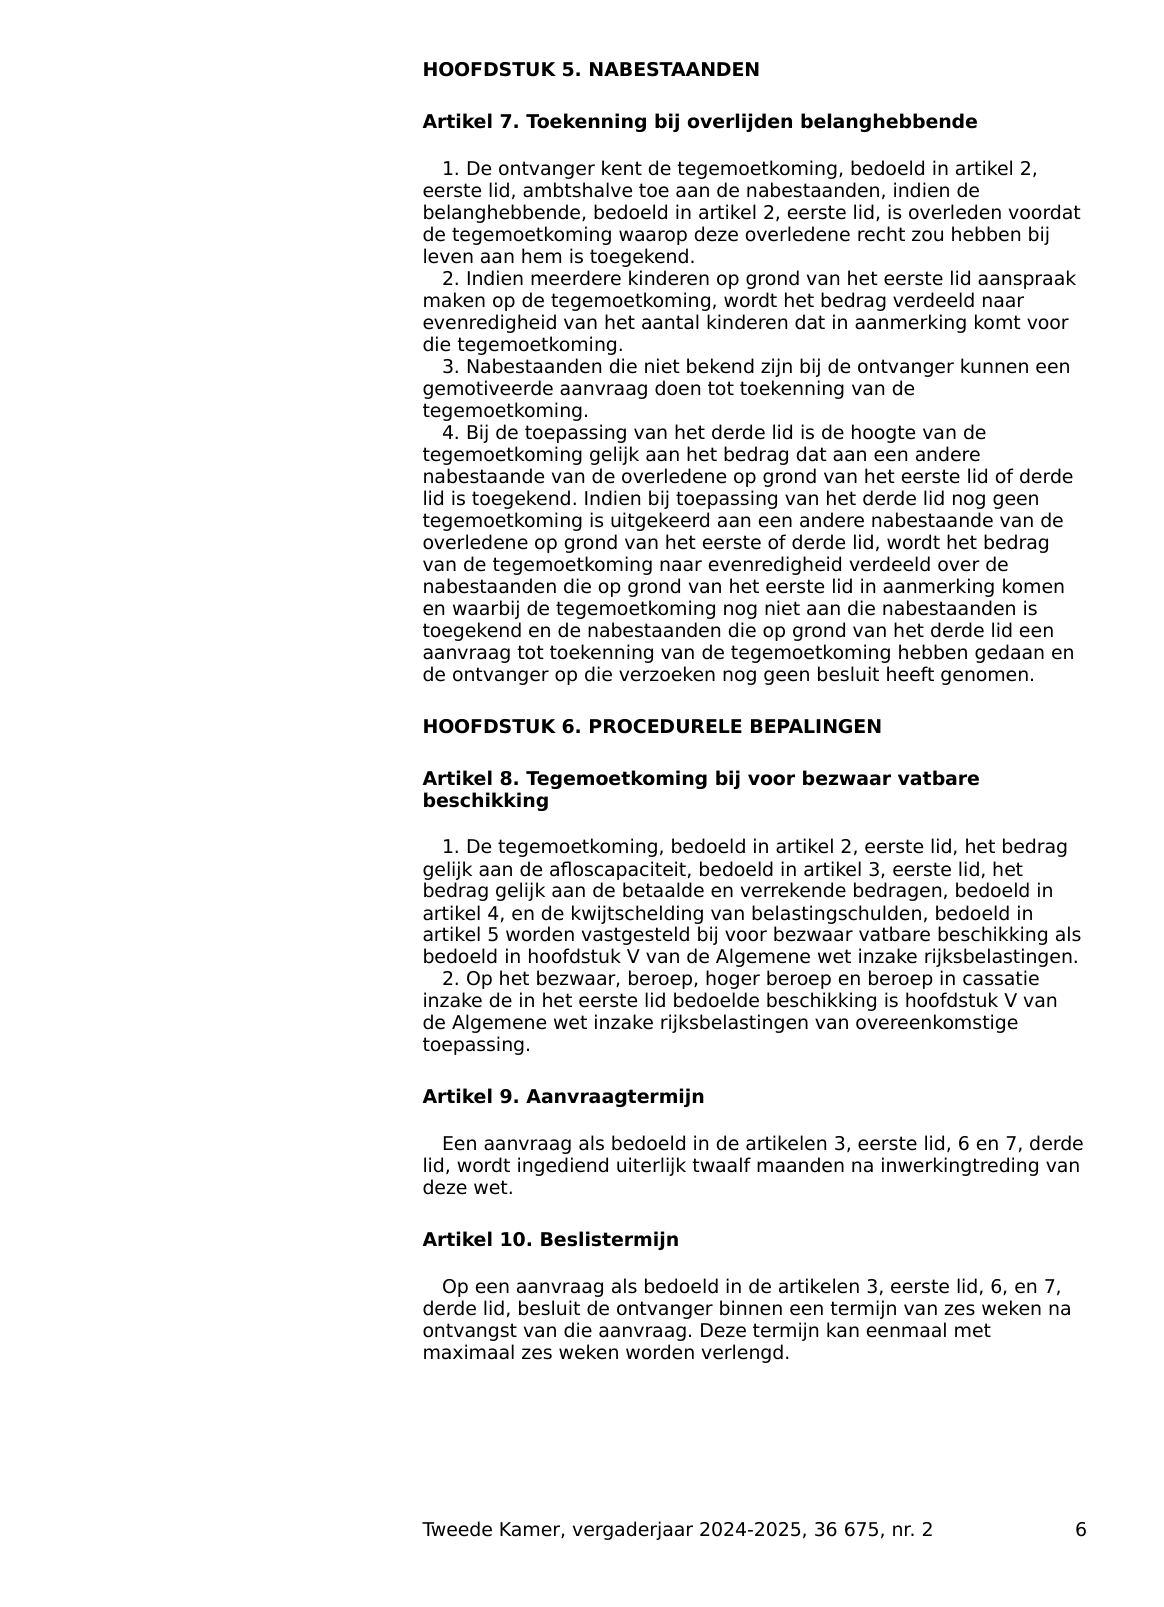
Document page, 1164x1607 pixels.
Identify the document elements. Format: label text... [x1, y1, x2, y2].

subtitle Artikel 7. Toekenning bij overlijden belanghebbende [422, 111, 1087, 133]
text Een aanvraag als bedoeld in de artikelen 3, eerste lid, 6 en 7, derde lid, wordt ingediend uiterlijk twaalf maanden na inwerkingtreding van deze wet. [422, 1133, 1087, 1199]
subtitle Artikel 10. Beslistermijn [422, 1229, 1087, 1251]
subtitle Artikel 9. Aanvraagtermijn [422, 1086, 1087, 1108]
subtitle HOOFDSTUK 5. NABESTAANDEN [422, 59, 1087, 81]
subtitle HOOFDSTUK 6. PROCEDURELE BEPALINGEN [422, 716, 1087, 737]
text 1. De tegemoetkoming, bedoeld in artikel 2, eerste lid, het bedrag gelijk aan de afloscapaciteit, bedoeld in artikel 3, eerste lid, het bedrag gelijk aan de betaalde en verrekende bedragen, bedoeld in artikel 4, en de kwijtschelding van belastingschulden, bedoeld in artikel 5 worden vastgesteld bij voor bezwaar vatbare beschikking als bedoeld in hoofdstuk V van de Algemene wet inzake rijksbelastingen. [422, 836, 1087, 968]
text 1. De ontvanger kent de tegemoetkoming, bedoeld in artikel 2, eerste lid, ambtshalve toe aan de nabestaanden, indien de belanghebbende, bedoeld in artikel 2, eerste lid, is overleden voordat de tegemoetkoming waarop deze overledene recht zou hebben bij leven aan hem is toegekend. [422, 158, 1087, 268]
text 4. Bij de toepassing van het derde lid is de hoogte van de tegemoetkoming gelijk aan het bedrag dat aan een andere nabestaande van de overledene op grond van het eerste lid of derde lid is toegekend. Indien bij toepassing van het derde lid nog geen tegemoetkoming is uitgekeerd aan een andere nabestaande van de overledene op grond van het eerste of derde lid, wordt het bedrag van de tegemoetkoming naar evenredigheid verdeeld over de nabestaanden die op grond van het eerste lid in aanmerking komen en waarbij de tegemoetkoming nog niet aan die nabestaanden is toegekend en de nabestaanden die op grond van het derde lid een aanvraag tot toekenning van de tegemoetkoming hebben gedaan en de ontvanger op die verzoeken nog geen besluit heeft genomen. [422, 422, 1087, 686]
subtitle Artikel 8. Tegemoetkoming bij voor bezwaar vatbare beschikking [422, 767, 1087, 811]
text 2. Indien meerdere kinderen op grond van het eerste lid aanspraak maken op de tegemoetkoming, wordt het bedrag verdeeld naar evenredigheid van het aantal kinderen dat in aanmerking komt voor die tegemoetkoming. [422, 268, 1087, 356]
text Op een aanvraag als bedoeld in de artikelen 3, eerste lid, 6, en 7, derde lid, besluit de ontvanger binnen een termijn van zes weken na ontvangst van die aanvraag. Deze termijn kan eenmaal met maximaal zes weken worden verlengd. [422, 1276, 1087, 1364]
text 2. Op het bezwaar, beroep, hoger beroep en beroep in cassatie inzake de in het eerste lid bedoelde beschikking is hoofdstuk V van de Algemene wet inzake rijksbelastingen van overeenkomstige toepassing. [422, 968, 1087, 1056]
text 3. Nabestaanden die niet bekend zijn bij de ontvanger kunnen een gemotiveerde aanvraag doen tot toekenning van de tegemoetkoming. [422, 356, 1087, 422]
